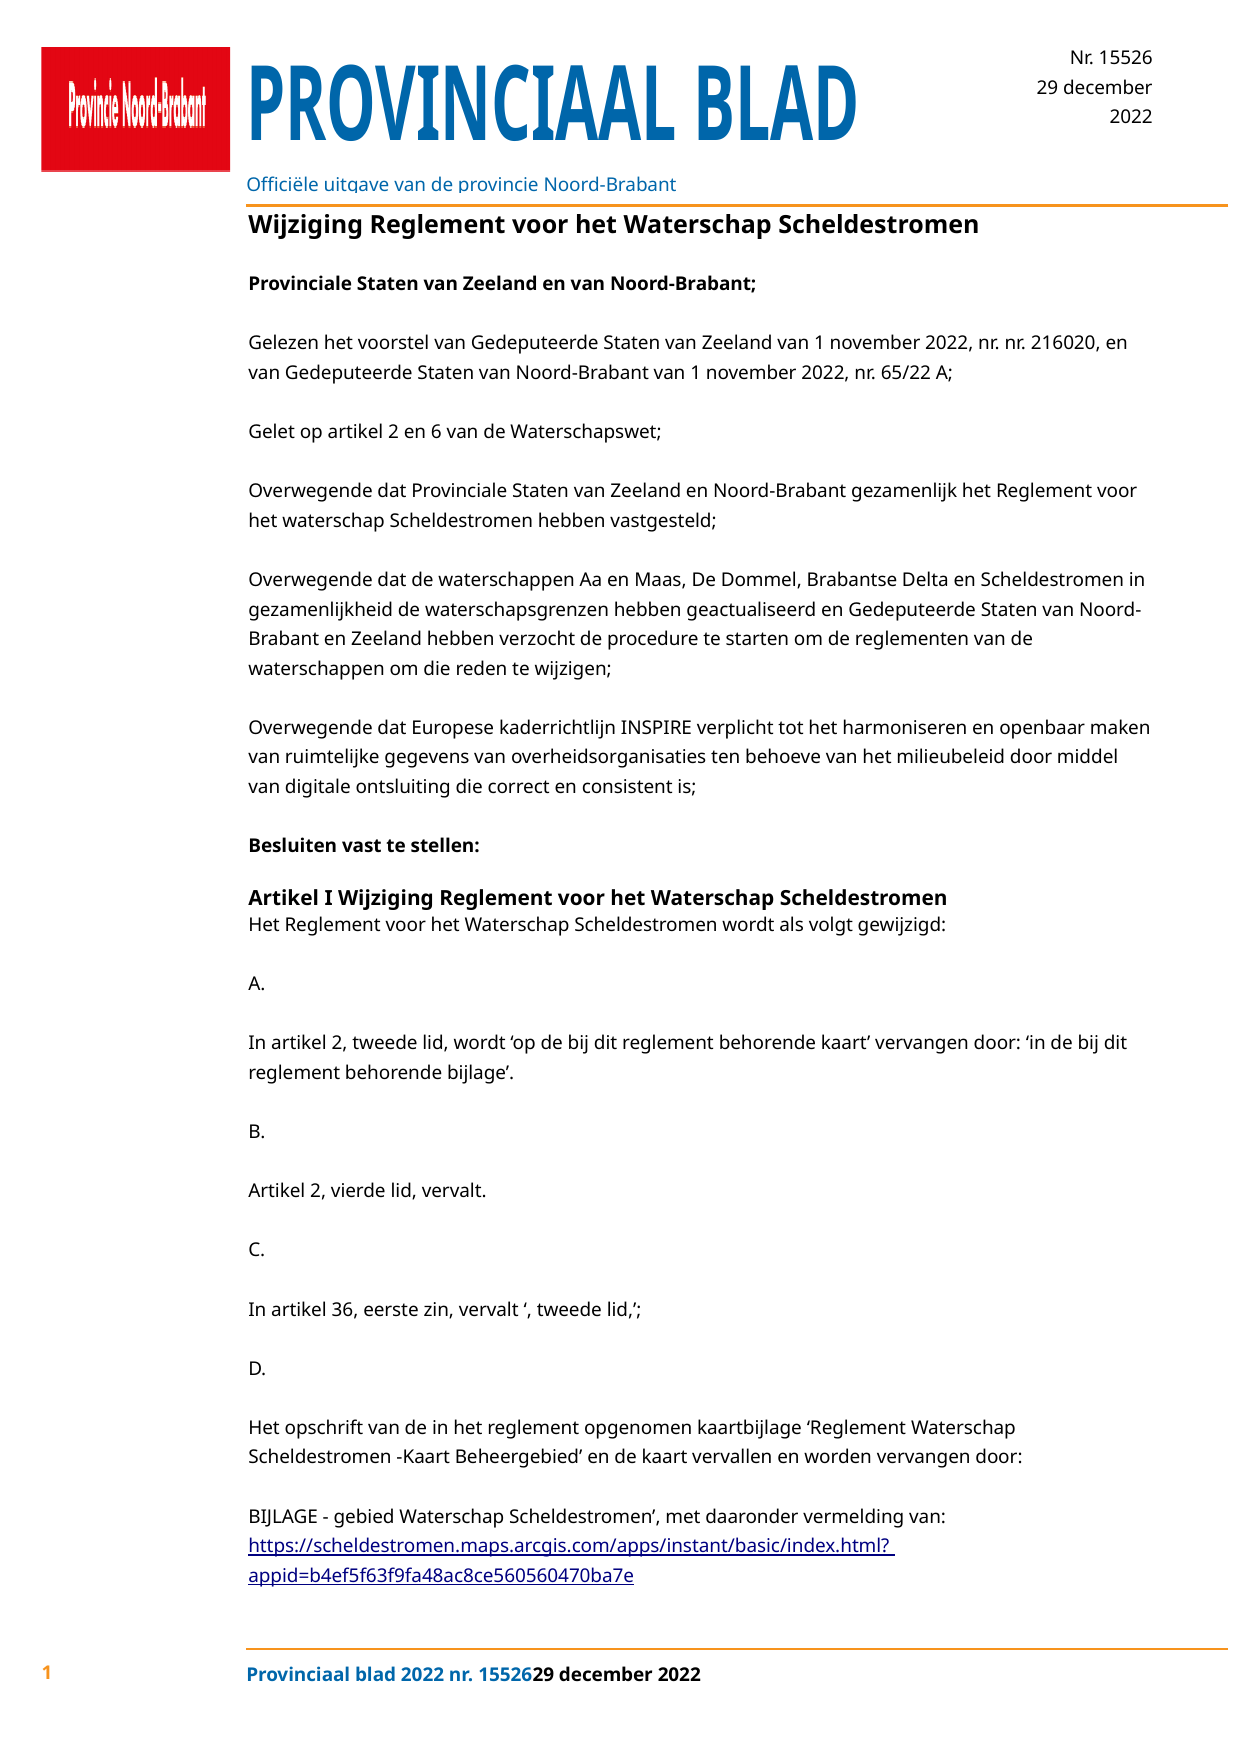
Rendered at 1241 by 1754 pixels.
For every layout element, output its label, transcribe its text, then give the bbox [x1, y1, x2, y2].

text A. [248, 970, 1152, 996]
text D. [248, 1355, 1152, 1381]
text Wijziging Reglement voor het Waterschap Scheldestromen [248, 207, 1152, 241]
text C. [248, 1237, 1152, 1262]
text Gelet op artikel 2 en 6 van de Waterschapswet; [248, 418, 1152, 444]
text In artikel 2, tweede lid, wordt ‘op de bij dit reglement behorende kaart’ vervangen door: ‘in de bij dit reglement behorende bijlage’. [248, 1029, 1152, 1085]
text Het Reglement voor het Waterschap Scheldestromen wordt als volgt gewijzigd: [248, 911, 1152, 937]
text B. [248, 1118, 1152, 1144]
text Overwegende dat de waterschappen Aa en Maas, De Dommel, Brabantse Delta en Scheldestromen in gezamenlijkheid de waterschapsgrenzen hebben geactualiseerd en Gedeputeerde Staten van Noord-Brabant en Zeeland hebben verzocht de procedure te starten om de reglementen van de waterschappen om die reden te wijzigen; [248, 566, 1152, 681]
text Overwegende dat Provinciale Staten van Zeeland en Noord-Brabant gezamenlijk het Reglement voor het waterschap Scheldestromen hebben vastgesteld; [248, 477, 1152, 533]
text Provinciale Staten van Zeeland en van Noord-Brabant; [248, 270, 1152, 296]
text Het opschrift van de in het reglement opgenomen kaartbijlage ‘Reglement Waterschap Scheldestromen -Kaart Beheergebied’ en de kaart vervallen en worden vervangen door: [248, 1414, 1152, 1469]
text Gelezen het voorstel van Gedeputeerde Staten van Zeeland van 1 november 2022, nr. nr. 216020, en van Gedeputeerde Staten van Noord-Brabant van 1 november 2022, nr. 65/22 A; [248, 329, 1152, 385]
text In artikel 36, eerste zin, vervalt ‘, tweede lid,’; [248, 1296, 1152, 1322]
text Overwegende dat Europese kaderrichtlijn INSPIRE verplicht tot het harmoniseren en openbaar maken van ruimtelijke gegevens van overheidsorganisaties ten behoeve van het milieubeleid door middel van digitale ontsluiting die correct en consistent is; [248, 714, 1152, 799]
text Artikel I Wijziging Reglement voor het Waterschap Scheldestromen [248, 883, 1152, 911]
text BIJLAGE - gebied Waterschap Scheldestromen’, met daaronder vermelding van: https://scheldestromen.maps.arcgis.com/apps/instant/basic/index.html? appid=b4ef5f63f9fa48ac8ce560560470ba7e [248, 1503, 1152, 1588]
text Besluiten vast te stellen: [248, 832, 1152, 858]
picture [41, 47, 231, 172]
text Artikel 2, vierde lid, vervalt. [248, 1177, 1152, 1203]
